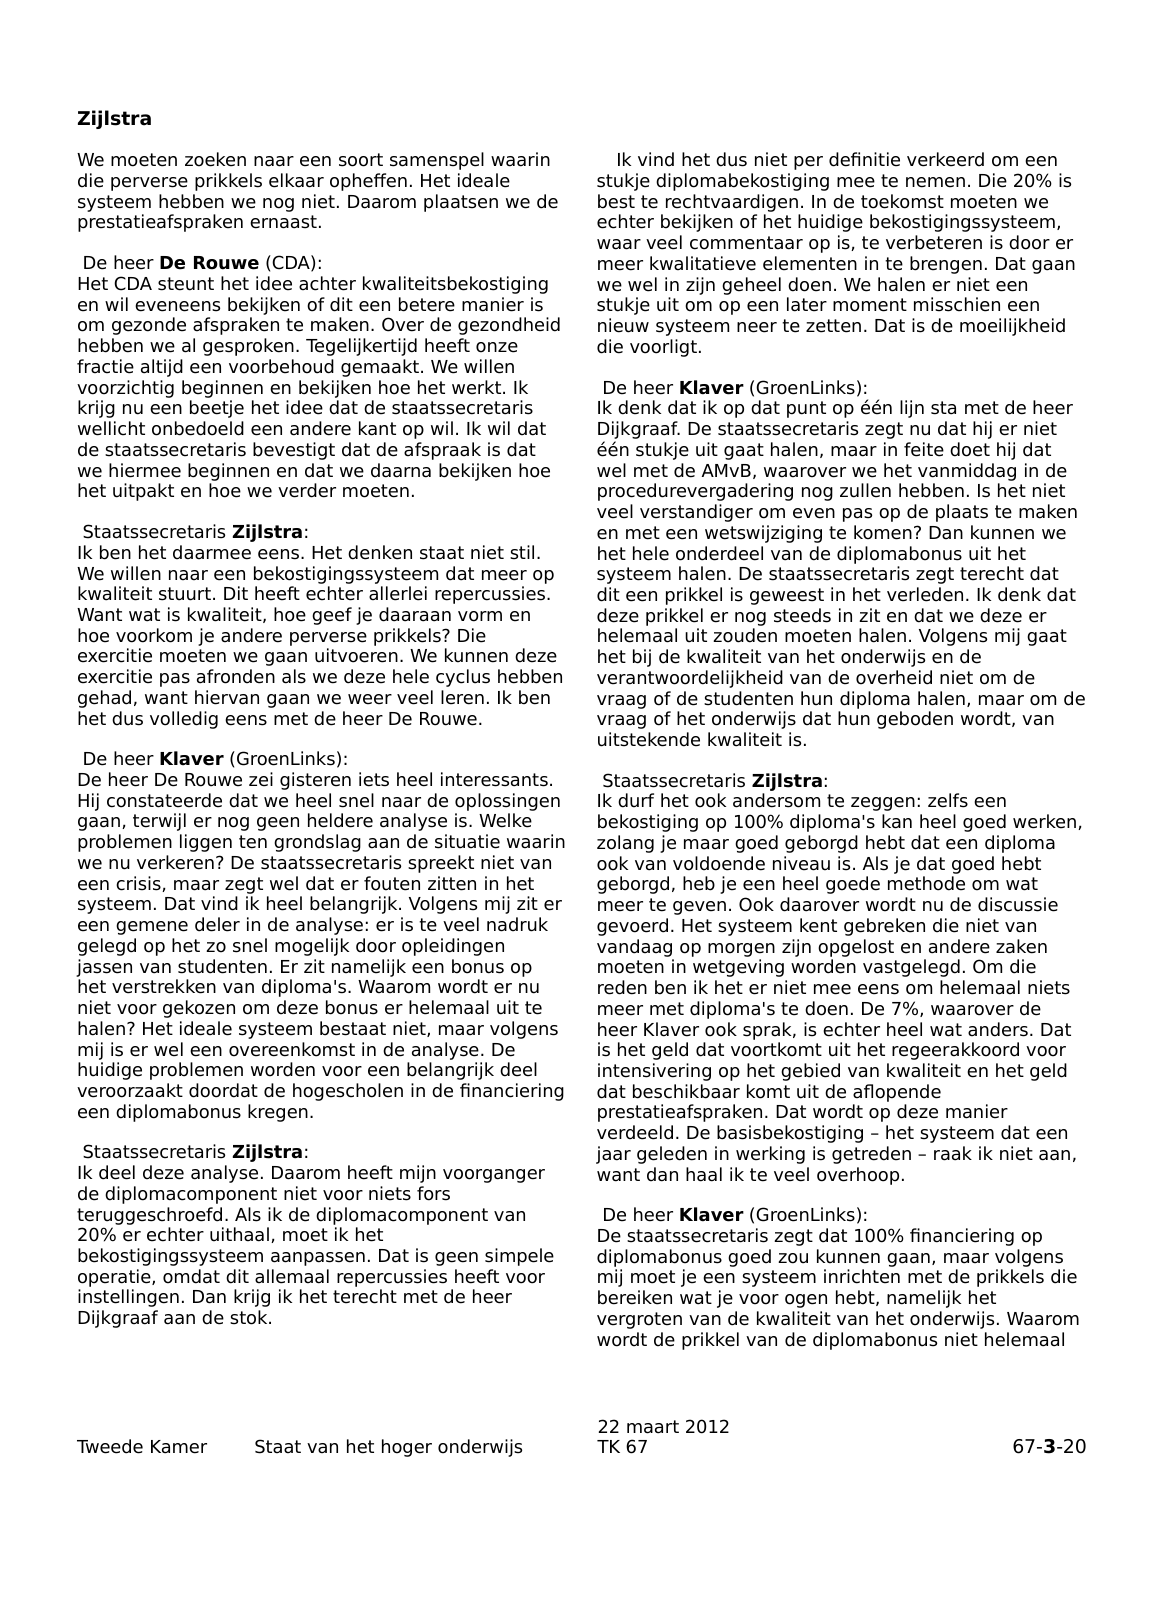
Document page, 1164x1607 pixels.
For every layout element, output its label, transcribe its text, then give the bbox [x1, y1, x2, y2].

text Ik vind het dus niet per definitie verkeerd om een stukje diplomabekostiging mee te nemen. Die 20% is best te rechtvaardigen. In de toekomst moeten we echter bekijken of het huidige bekostigingssysteem, waar veel commentaar op is, te verbeteren is door er meer kwalitatieve elementen in te brengen. Dat gaan we wel in zijn geheel doen. We halen er niet een stukje uit om op een later moment misschien een nieuw systeem neer te zetten. Dat is de moeilijkheid die voorligt. [596, 150, 1087, 357]
text De heer De Rouwe (CDA): [77, 253, 567, 274]
text Ik denk dat ik op dat punt op één lijn sta met de heer Dijkgraaf. De staatssecretaris zegt nu dat hij er niet één stukje uit gaat halen, maar in feite doet hij dat wel met de AMvB, waarover we het vanmiddag in de procedurevergadering nog zullen hebben. Is het niet veel verstandiger om even pas op de plaats te maken en met een wetswijziging te komen? Dan kunnen we het hele onderdeel van de diplomabonus uit het systeem halen. De staatssecretaris zegt terecht dat dit een prikkel is geweest in het verleden. Ik denk dat deze prikkel er nog steeds in zit en dat we deze er helemaal uit zouden moeten halen. Volgens mij gaat het bij de kwaliteit van het onderwijs en de verantwoordelijkheid van de overheid niet om de vraag of de studenten hun diploma halen, maar om de vraag of het onderwijs dat hun geboden wordt, van uitstekende kwaliteit is. [596, 398, 1087, 751]
text Ik deel deze analyse. Daarom heeft mijn voorganger de diplomacomponent niet voor niets fors teruggeschroefd. Als ik de diplomacomponent van 20% er echter uithaal, moet ik het bekostigingssysteem aanpassen. Dat is geen simpele operatie, omdat dit allemaal repercussies heeft voor instellingen. Dan krijg ik het terecht met de heer Dijkgraaf aan de stok. [77, 1163, 567, 1329]
text De heer Klaver (GroenLinks): [77, 749, 567, 770]
text Staatssecretaris Zijlstra: [596, 771, 1087, 791]
text De heer De Rouwe zei gisteren iets heel interessants. Hij constateerde dat we heel snel naar de oplossingen gaan, terwijl er nog geen heldere analyse is. Welke problemen liggen ten grondslag aan de situatie waarin we nu verkeren? De staatssecretaris spreekt niet van een crisis, maar zegt wel dat er fouten zitten in het systeem. Dat vind ik heel belangrijk. Volgens mij zit er een gemene deler in de analyse: er is te veel nadruk gelegd op het zo snel mogelijk door opleidingen jassen van studenten. Er zit namelijk een bonus op het verstrekken van diploma's. Waarom wordt er nu niet voor gekozen om deze bonus er helemaal uit te halen? Het ideale systeem bestaat niet, maar volgens mij is er wel een overeenkomst in de analyse. De huidige problemen worden voor een belangrijk deel veroorzaakt doordat de hogescholen in de financiering een diplomabonus kregen. [77, 770, 567, 1122]
text Staatssecretaris Zijlstra: [77, 522, 567, 543]
text We moeten zoeken naar een soort samenspel waarin die perverse prikkels elkaar opheffen. Het ideale systeem hebben we nog niet. Daarom plaatsen we de prestatieafspraken ernaast. [77, 150, 567, 233]
text De heer Klaver (GroenLinks): [596, 377, 1087, 398]
text Ik ben het daarmee eens. Het denken staat niet stil. We willen naar een bekostigingssysteem dat meer op kwaliteit stuurt. Dit heeft echter allerlei repercussies. Want wat is kwaliteit, hoe geef je daaraan vorm en hoe voorkom je andere perverse prikkels? Die exercitie moeten we gaan uitvoeren. We kunnen deze exercitie pas afronden als we deze hele cyclus hebben gehad, want hiervan gaan we weer veel leren. Ik ben het dus volledig eens met de heer De Rouwe. [77, 543, 567, 729]
text De staatssecretaris zegt dat 100% financiering op diplomabonus goed zou kunnen gaan, maar volgens mij moet je een systeem inrichten met de prikkels die bereiken wat je voor ogen hebt, namelijk het vergroten van de kwaliteit van het onderwijs. Waarom wordt de prikkel van de diplomabonus niet helemaal [596, 1226, 1087, 1350]
text De heer Klaver (GroenLinks): [596, 1205, 1087, 1226]
text Het CDA steunt het idee achter kwaliteitsbekostiging en wil eveneens bekijken of dit een betere manier is om gezonde afspraken te maken. Over de gezondheid hebben we al gesproken. Tegelijkertijd heeft onze fractie altijd een voorbehoud gemaakt. We willen voorzichtig beginnen en bekijken hoe het werkt. Ik krijg nu een beetje het idee dat de staatssecretaris wellicht onbedoeld een andere kant op wil. Ik wil dat de staatssecretaris bevestigt dat de afspraak is dat we hiermee beginnen en dat we daarna bekijken hoe het uitpakt en hoe we verder moeten. [77, 274, 567, 502]
text Staatssecretaris Zijlstra: [77, 1142, 567, 1163]
text Ik durf het ook andersom te zeggen: zelfs een bekostiging op 100% diploma's kan heel goed werken, zolang je maar goed geborgd hebt dat een diploma ook van voldoende niveau is. Als je dat goed hebt geborgd, heb je een heel goede methode om wat meer te geven. Ook daarover wordt nu de discussie gevoerd. Het systeem kent gebreken die niet van vandaag op morgen zijn opgelost en andere zaken moeten in wetgeving worden vastgelegd. Om die reden ben ik het er niet mee eens om helemaal niets meer met diploma's te doen. De 7%, waarover de heer Klaver ook sprak, is echter heel wat anders. Dat is het geld dat voortkomt uit het regeerakkoord voor intensivering op het gebied van kwaliteit en het geld dat beschikbaar komt uit de aflopende prestatieafspraken. Dat wordt op deze manier verdeeld. De basisbekostiging – het systeem dat een jaar geleden in werking is getreden – raak ik niet aan, want dan haal ik te veel overhoop. [596, 791, 1087, 1185]
